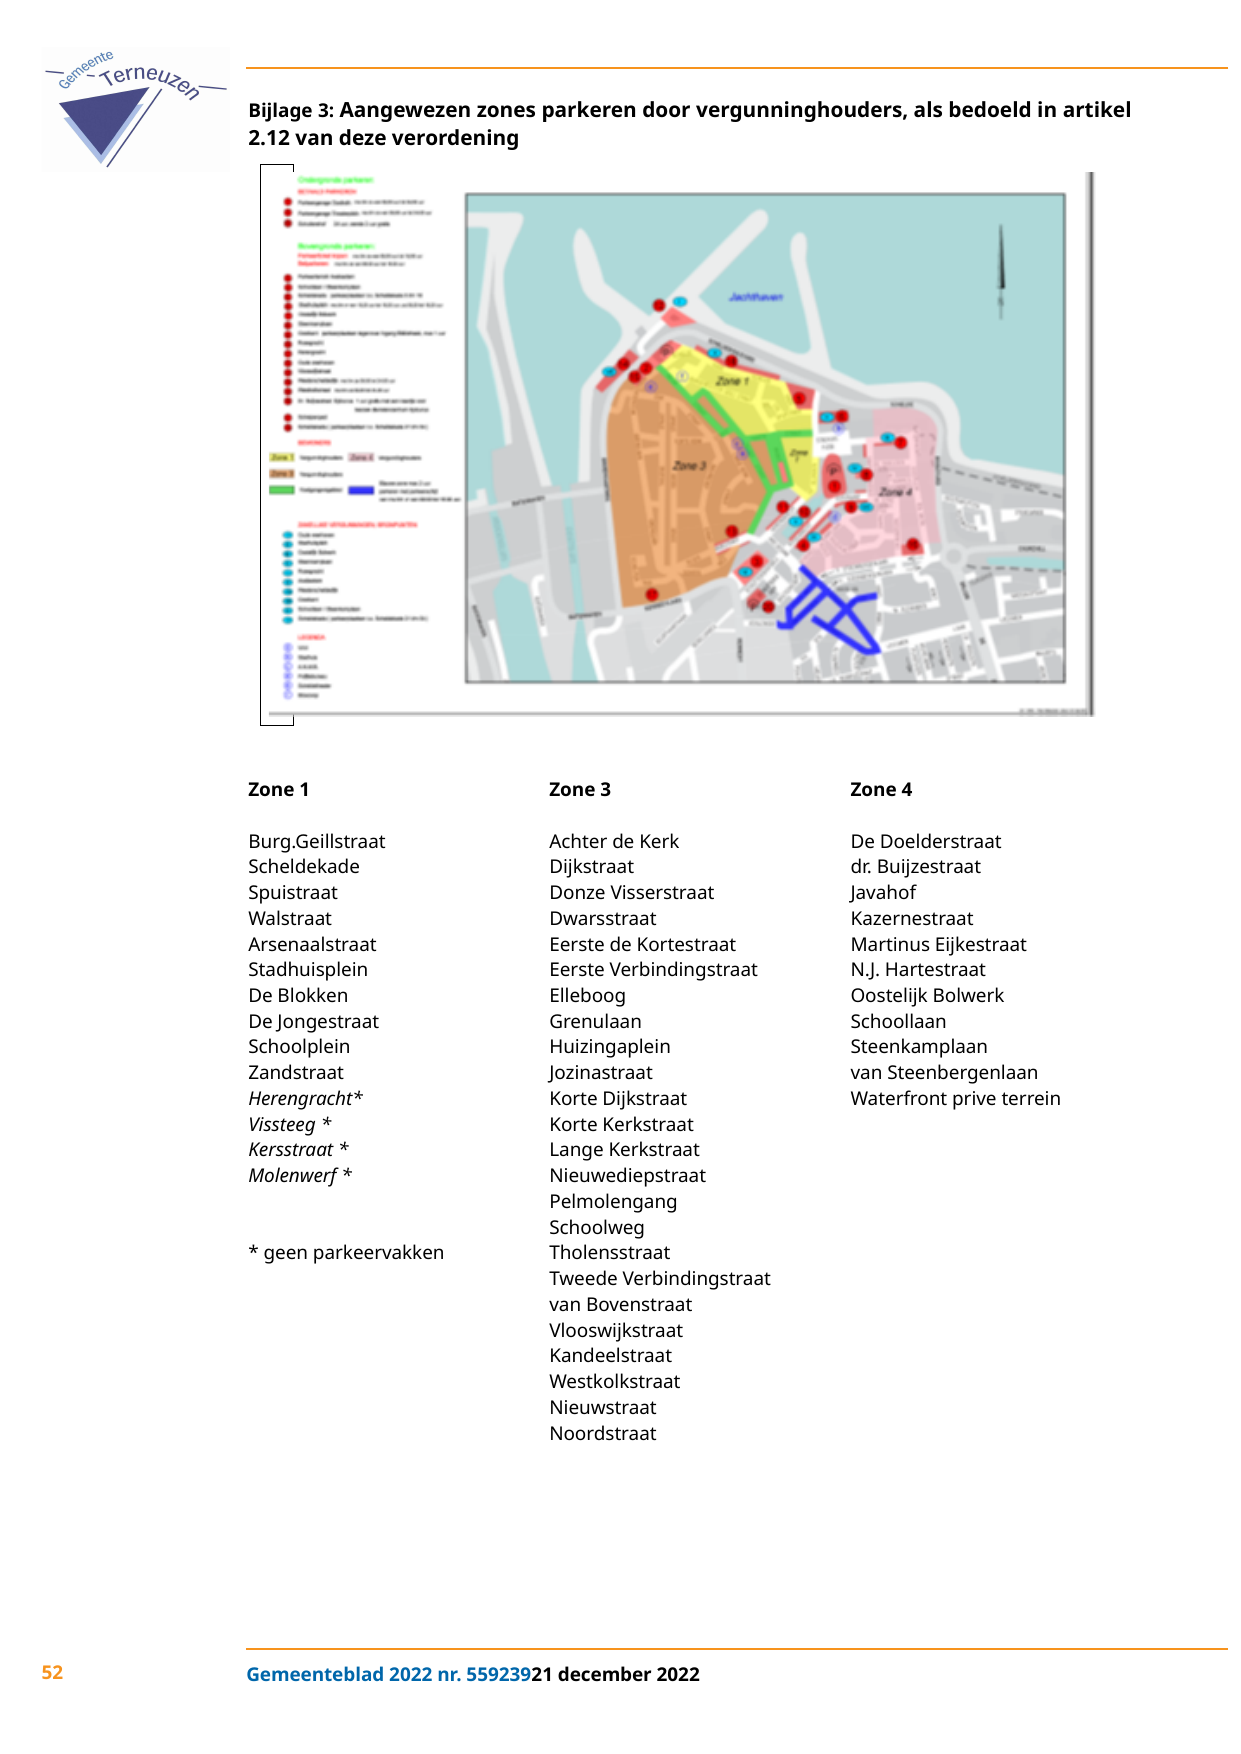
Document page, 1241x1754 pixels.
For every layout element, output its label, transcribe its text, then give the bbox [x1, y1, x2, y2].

table_cell [248, 802, 549, 828]
text Bijlage 3: Aangewezen zones parkeren door vergunninghouders, als bedoeld in artikel 2.12 van deze verordening [248, 95, 1152, 152]
picture [268, 172, 1096, 717]
table_cell [850, 1240, 1152, 1265]
table_cell [248, 1394, 549, 1420]
table_cell De Doelderstraat [850, 828, 1152, 854]
table_cell [850, 1163, 1152, 1188]
table_cell [850, 1188, 1152, 1214]
table_header Zone 3 [549, 776, 850, 802]
table_cell Burg.Geillstraat [248, 828, 549, 854]
table_cell van Steenbergenlaan [850, 1060, 1152, 1085]
table_cell [248, 1291, 549, 1317]
table_cell Molenwerf * [248, 1163, 549, 1188]
table_cell [850, 1394, 1152, 1420]
table_cell [248, 1317, 549, 1342]
table_cell Kandeelstraat [549, 1343, 850, 1368]
table_cell Steenkamplaan [850, 1034, 1152, 1059]
table_cell Tweede Verbindingstraat [549, 1265, 850, 1291]
table_cell Herengracht* [248, 1085, 549, 1111]
table_cell Waterfront prive terrein [850, 1085, 1152, 1111]
table_cell N.J. Hartestraat [850, 957, 1152, 982]
table_cell Dwarsstraat [549, 905, 850, 931]
table_cell Schoolweg [549, 1214, 850, 1239]
table_cell [248, 1188, 549, 1214]
table_cell Zandstraat [248, 1060, 549, 1085]
table_cell [850, 1420, 1152, 1445]
table_cell Nieuwediepstraat [549, 1163, 850, 1188]
table_cell [850, 1265, 1152, 1291]
table_cell [248, 1343, 549, 1368]
table_cell Stadhuisplein [248, 957, 549, 982]
table_header Zone 1 [248, 776, 549, 802]
table_cell dr. Buijzestraat [850, 854, 1152, 879]
table_cell De Blokken [248, 982, 549, 1008]
table_cell De Jongestraat [248, 1008, 549, 1034]
table_cell Achter de Kerk [549, 828, 850, 854]
table_cell Noordstraat [549, 1420, 850, 1445]
table_cell Pelmolengang [549, 1188, 850, 1214]
table_cell Dijkstraat [549, 854, 850, 879]
table_cell Nieuwstraat [549, 1394, 850, 1420]
table_cell Vlooswijkstraat [549, 1317, 850, 1342]
table_cell Donze Visserstraat [549, 879, 850, 905]
table_cell [850, 1137, 1152, 1162]
table_cell [248, 1420, 549, 1445]
table_cell Spuistraat [248, 879, 549, 905]
table_cell [248, 1368, 549, 1394]
table_cell [549, 802, 850, 828]
table_cell Jozinastraat [549, 1060, 850, 1085]
picture [41, 47, 231, 172]
table_cell Kazernestraat [850, 905, 1152, 931]
table_cell Arsenaalstraat [248, 931, 549, 957]
table_cell Korte Kerkstraat [549, 1111, 850, 1137]
table_cell Schoolplein [248, 1034, 549, 1059]
table_cell Oostelijk Bolwerk [850, 982, 1152, 1008]
table_cell [850, 1291, 1152, 1317]
table_cell Huizingaplein [549, 1034, 850, 1059]
table_cell [248, 1265, 549, 1291]
table_cell Kersstraat * [248, 1137, 549, 1162]
table_cell [850, 1343, 1152, 1368]
table_cell Walstraat [248, 905, 549, 931]
table_cell Tholensstraat [549, 1240, 850, 1265]
table_cell [248, 1214, 549, 1239]
table_cell Vissteeg * [248, 1111, 549, 1137]
table_cell [850, 1317, 1152, 1342]
table_cell Javahof [850, 879, 1152, 905]
table_cell [850, 802, 1152, 828]
table_cell Schoollaan [850, 1008, 1152, 1034]
table_cell van Bovenstraat [549, 1291, 850, 1317]
table_cell [850, 1214, 1152, 1239]
table_cell Korte Dijkstraat [549, 1085, 850, 1111]
table_cell Scheldekade [248, 854, 549, 879]
table_cell Grenulaan [549, 1008, 850, 1034]
table_cell Westkolkstraat [549, 1368, 850, 1394]
table_header Zone 4 [850, 776, 1152, 802]
table_cell Eerste de Kortestraat [549, 931, 850, 957]
table_cell Elleboog [549, 982, 850, 1008]
table_cell * geen parkeervakken [248, 1240, 549, 1265]
table_cell Lange Kerkstraat [549, 1137, 850, 1162]
table_cell [850, 1111, 1152, 1137]
table_cell [850, 1368, 1152, 1394]
table_cell Martinus Eijkestraat [850, 931, 1152, 957]
table_cell Eerste Verbindingstraat [549, 957, 850, 982]
